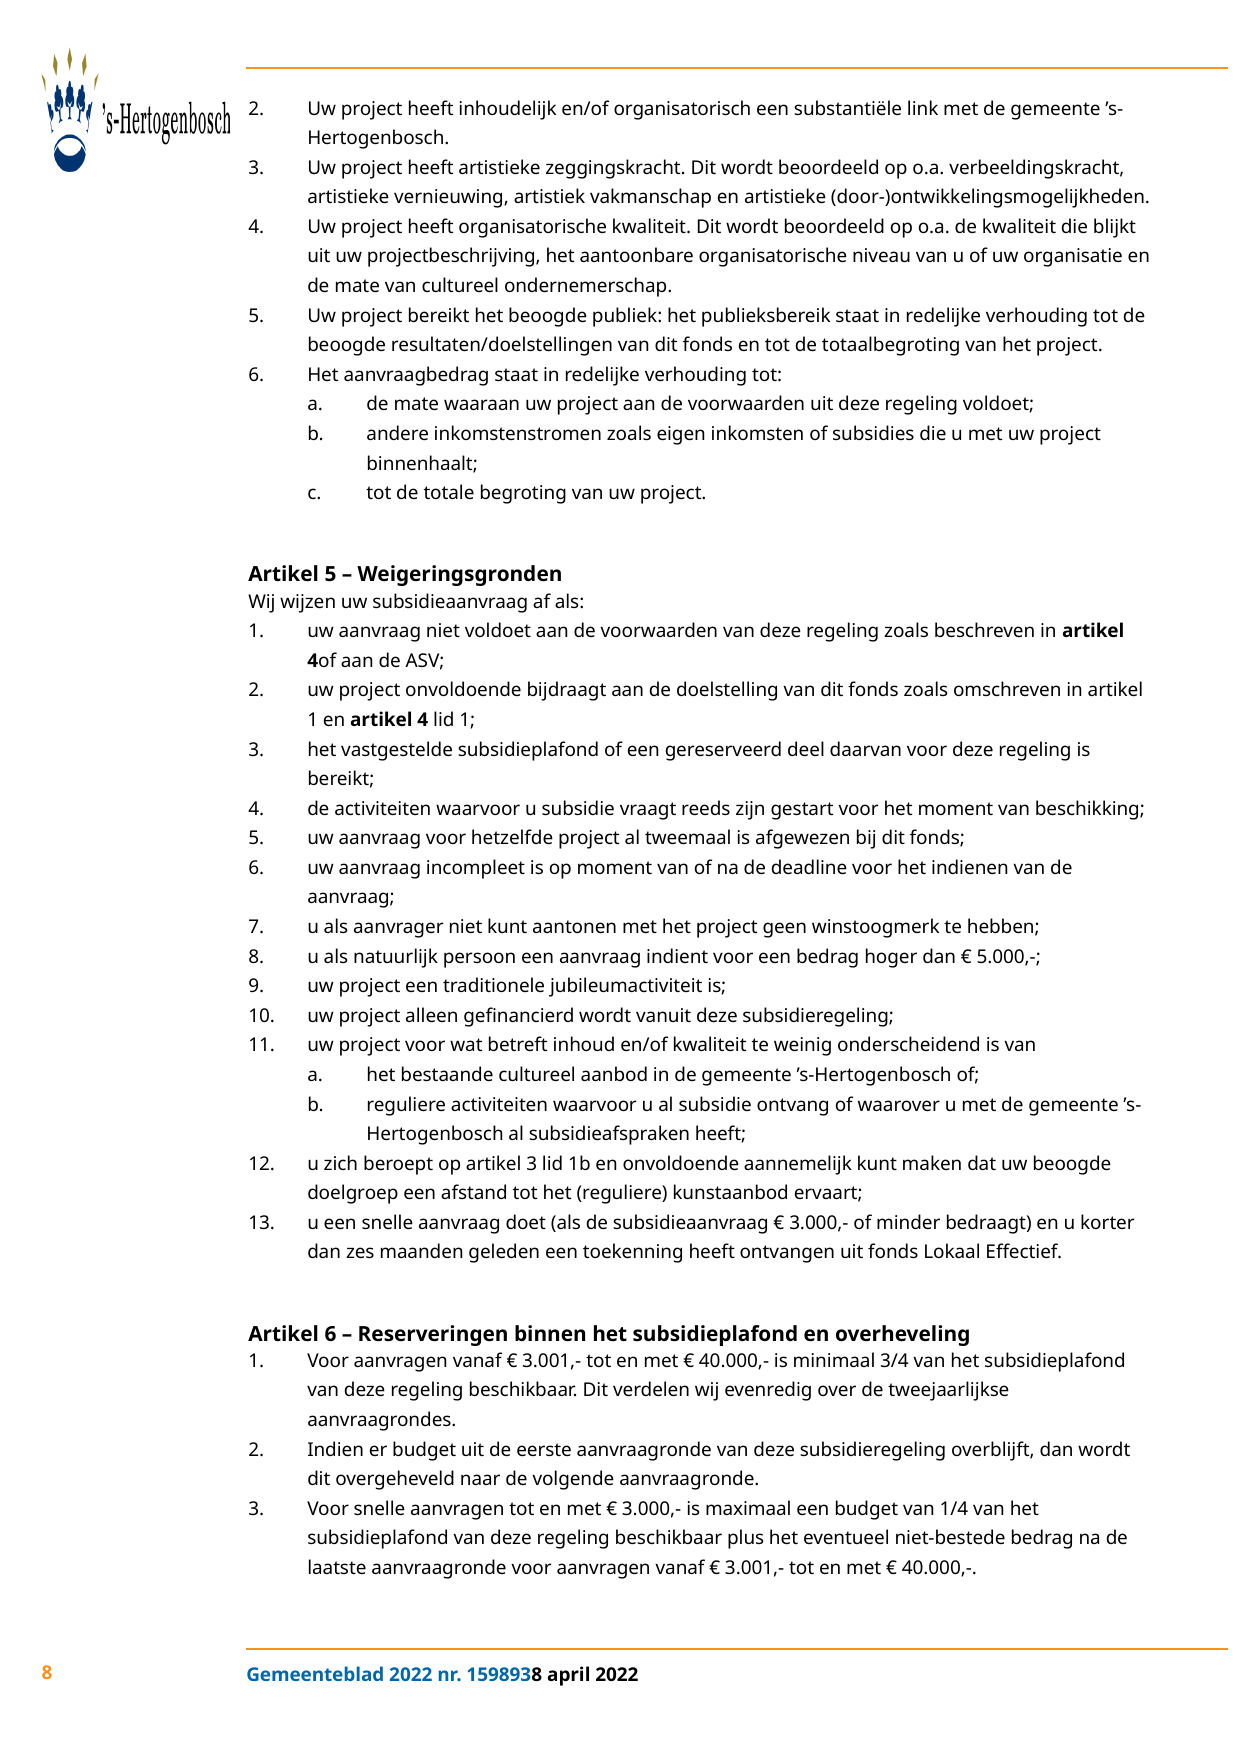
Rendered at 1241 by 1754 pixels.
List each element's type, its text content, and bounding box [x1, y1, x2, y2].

list het bestaande cultureel aanbod in de gemeente ’s-Hertogenbosch of; [307, 1061, 1152, 1087]
list uw project onvoldoende bijdraagt aan de doelstelling van dit fonds zoals omschreven in artikel 1 en artikel 4 lid 1; [248, 677, 1152, 732]
list u als natuurlijk persoon een aanvraag indient voor een bedrag hoger dan € 5.000,-; [248, 943, 1152, 968]
list Uw project bereikt het beoogde publiek: het publieksbereik staat in redelijke verhouding tot de beoogde resultaten/doelstellingen van dit fonds en tot de totaalbegroting van het project. [248, 302, 1152, 357]
list Voor snelle aanvragen tot en met € 3.000,- is maximaal een budget van 1/4 van het subsidieplafond van deze regeling beschikbaar plus het eventueel niet-bestede bedrag na de laatste aanvraagronde voor aanvragen vanaf € 3.001,- tot en met € 40.000,-. [248, 1495, 1152, 1580]
list de mate waaraan uw project aan de voorwaarden uit deze regeling voldoet; [307, 391, 1152, 416]
list reguliere activiteiten waarvoor u al subsidie ontvang of waarover u met de gemeente ’s-Hertogenbosch al subsidieafspraken heeft; [307, 1091, 1152, 1146]
list uw project alleen gefinancierd wordt vanuit deze subsidieregeling; [248, 1002, 1152, 1028]
list uw aanvraag voor hetzelfde project al tweemaal is afgewezen bij dit fonds; [248, 824, 1152, 850]
list uw project een traditionele jubileumactiviteit is; [248, 972, 1152, 998]
list Uw project heeft artistieke zeggingskracht. Dit wordt beoordeeld op o.a. verbeeldingskracht, artistieke vernieuwing, artistiek vakmanschap en artistieke (door-)ontwikkelingsmogelijkheden. [248, 154, 1152, 209]
list Het aanvraagbedrag staat in redelijke verhouding tot: [248, 361, 1152, 387]
list Voor aanvragen vanaf € 3.001,- tot en met € 40.000,- is minimaal 3/4 van het subsidieplafond van deze regeling beschikbaar. Dit verdelen wij evenredig over de tweejaarlijkse aanvraagrondes. [248, 1347, 1152, 1432]
list Uw project heeft organisatorische kwaliteit. Dit wordt beoordeeld op o.a. de kwaliteit die blijkt uit uw projectbeschrijving, het aantoonbare organisatorische niveau van u of uw organisatie en de mate van cultureel ondernemerschap. [248, 213, 1152, 298]
text Artikel 5 – Weigeringsgronden [248, 559, 1152, 588]
list uw project voor wat betreft inhoud en/of kwaliteit te weinig onderscheidend is van [248, 1032, 1152, 1057]
text Wij wijzen uw subsidieaanvraag af als: [248, 588, 1152, 613]
list het vastgestelde subsidieplafond of een gereserveerd deel daarvan voor deze regeling is bereikt; [248, 736, 1152, 791]
list u een snelle aanvraag doet (als de subsidieaanvraag € 3.000,- of minder bedraagt) en u korter dan zes maanden geleden een toekenning heeft ontvangen uit fonds Lokaal Effectief. [248, 1209, 1152, 1264]
list u zich beroept op artikel 3 lid 1b en onvoldoende aannemelijk kunt maken dat uw beoogde doelgroep een afstand tot het (reguliere) kunstaanbod ervaart; [248, 1150, 1152, 1205]
text Artikel 6 – Reserveringen binnen het subsidieplafond en overheveling [248, 1319, 1152, 1347]
list u als aanvrager niet kunt aantonen met het project geen winstoogmerk te hebben; [248, 913, 1152, 939]
list Indien er budget uit de eerste aanvraagronde van deze subsidieregeling overblijft, dan wordt dit overgeheveld naar de volgende aanvraagronde. [248, 1436, 1152, 1491]
list uw aanvraag incompleet is op moment van of na de deadline voor het indienen van de aanvraag; [248, 854, 1152, 909]
list uw aanvraag niet voldoet aan de voorwaarden van deze regeling zoals beschreven in artikel 4of aan de ASV; [248, 617, 1152, 673]
list Uw project heeft inhoudelijk en/of organisatorisch een substantiële link met de gemeente ’s-Hertogenbosch. [248, 95, 1152, 150]
list de activiteiten waarvoor u subsidie vraagt reeds zijn gestart voor het moment van beschikking; [248, 795, 1152, 821]
picture [41, 47, 231, 172]
list tot de totale begroting van uw project. [307, 479, 1152, 505]
list andere inkomstenstromen zoals eigen inkomsten of subsidies die u met uw project binnenhaalt; [307, 420, 1152, 476]
